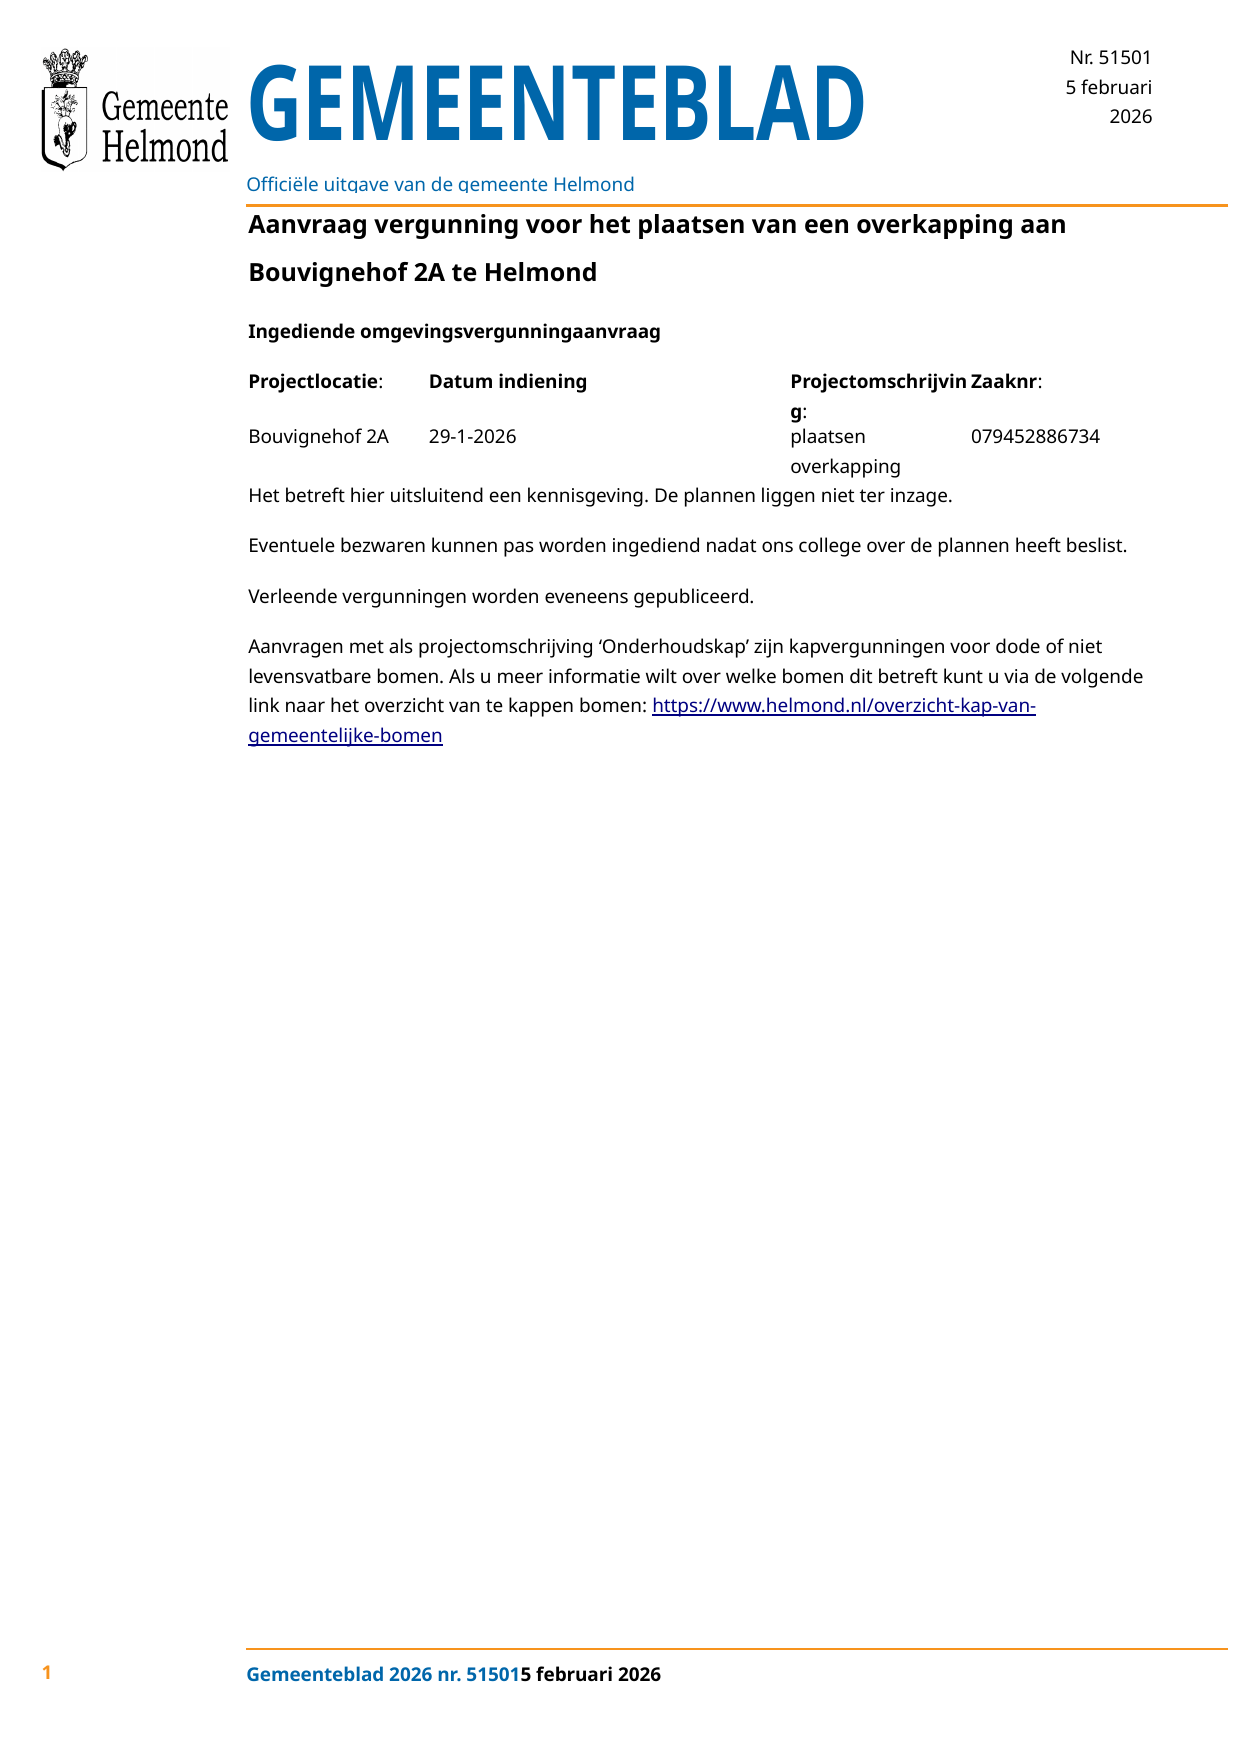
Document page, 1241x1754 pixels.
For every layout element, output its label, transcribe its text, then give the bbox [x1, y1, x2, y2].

text Het betreft hier uitsluitend een kennisgeving. De plannen liggen niet ter inzage. [248, 482, 1152, 508]
text Aanvraag vergunning voor het plaatsen van een overkapping aan Bouvignehof 2A te Helmond [248, 207, 1152, 288]
table_cell [609, 424, 790, 479]
text Aanvragen met als projectomschrijving ‘Onderhoudskap’ zijn kapvergunningen voor dode of niet levensvatbare bomen. Als u meer informatie wilt over welke bomen dit betreft kunt u via de volgende link naar het overzicht van te kappen bomen: https://www.helmond.nl/overzicht-kap-van-gemeentelijke-bomen [248, 633, 1152, 748]
table_header [609, 369, 790, 424]
picture [41, 47, 231, 172]
table_header Zaaknr: [971, 369, 1152, 424]
table_cell plaatsen overkapping [790, 424, 971, 479]
table_header Datum indiening [429, 369, 609, 424]
table_header Projectlocatie: [248, 369, 429, 424]
table_cell 29-1-2026 [429, 424, 609, 479]
table_header Projectomschrijving: [790, 369, 971, 424]
text Ingediende omgevingsvergunningaanvraag [248, 318, 1152, 344]
table_cell Bouvignehof 2A [248, 424, 429, 479]
text Verleende vergunningen worden eveneens gepubliceerd. [248, 583, 1152, 609]
text Eventuele bezwaren kunnen pas worden ingediend nadat ons college over de plannen heeft beslist. [248, 533, 1152, 558]
table_cell 079452886734 [971, 424, 1152, 479]
